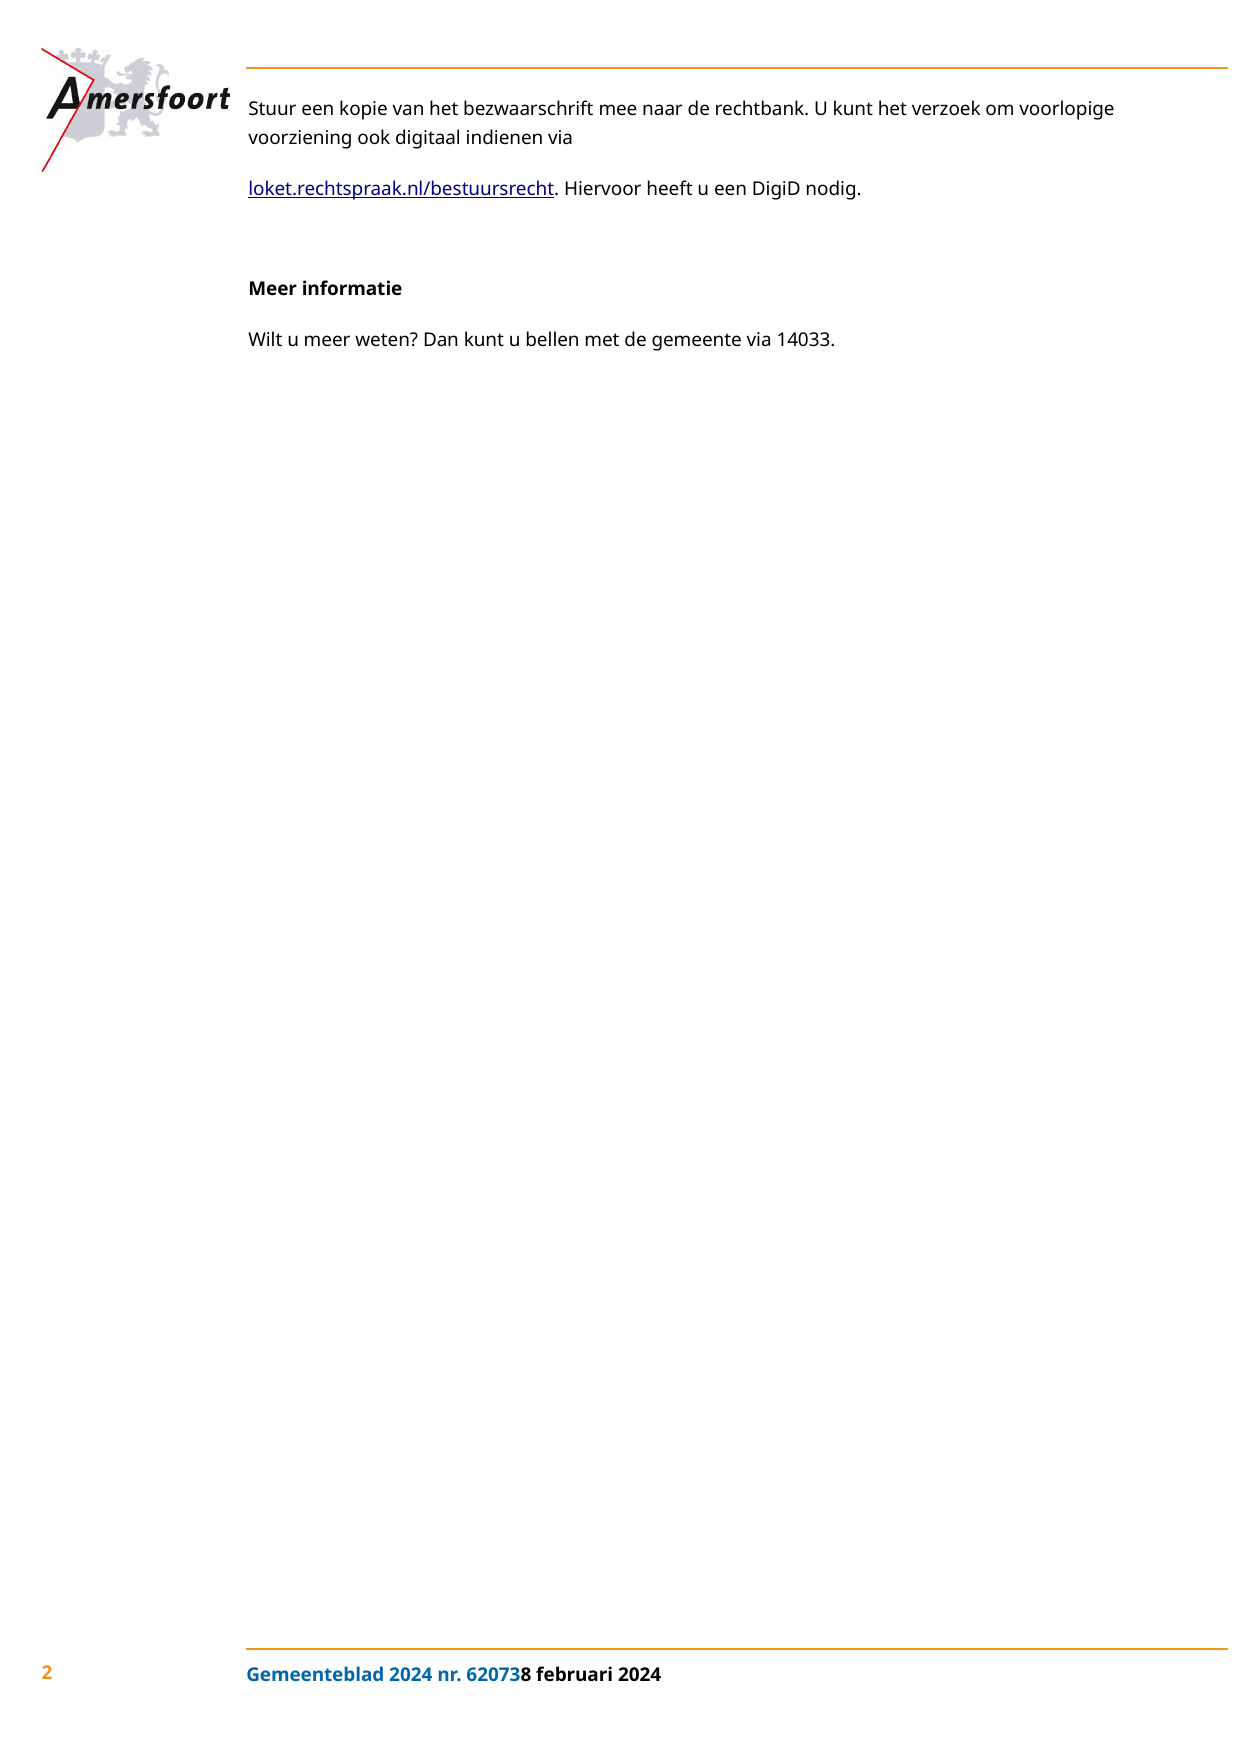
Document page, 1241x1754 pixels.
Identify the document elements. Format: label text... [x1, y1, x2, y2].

text Wilt u meer weten? Dan kunt u bellen met de gemeente via 14033. [248, 326, 1152, 352]
picture [41, 47, 231, 172]
text Stuur een kopie van het bezwaarschrift mee naar de rechtbank. U kunt het verzoek om voorlopige voorziening ook digitaal indienen via [248, 95, 1152, 150]
text loket.rechtspraak.nl/bestuursrecht. Hiervoor heeft u een DigiD nodig. [248, 175, 1152, 201]
text Meer informatie [248, 276, 1152, 301]
